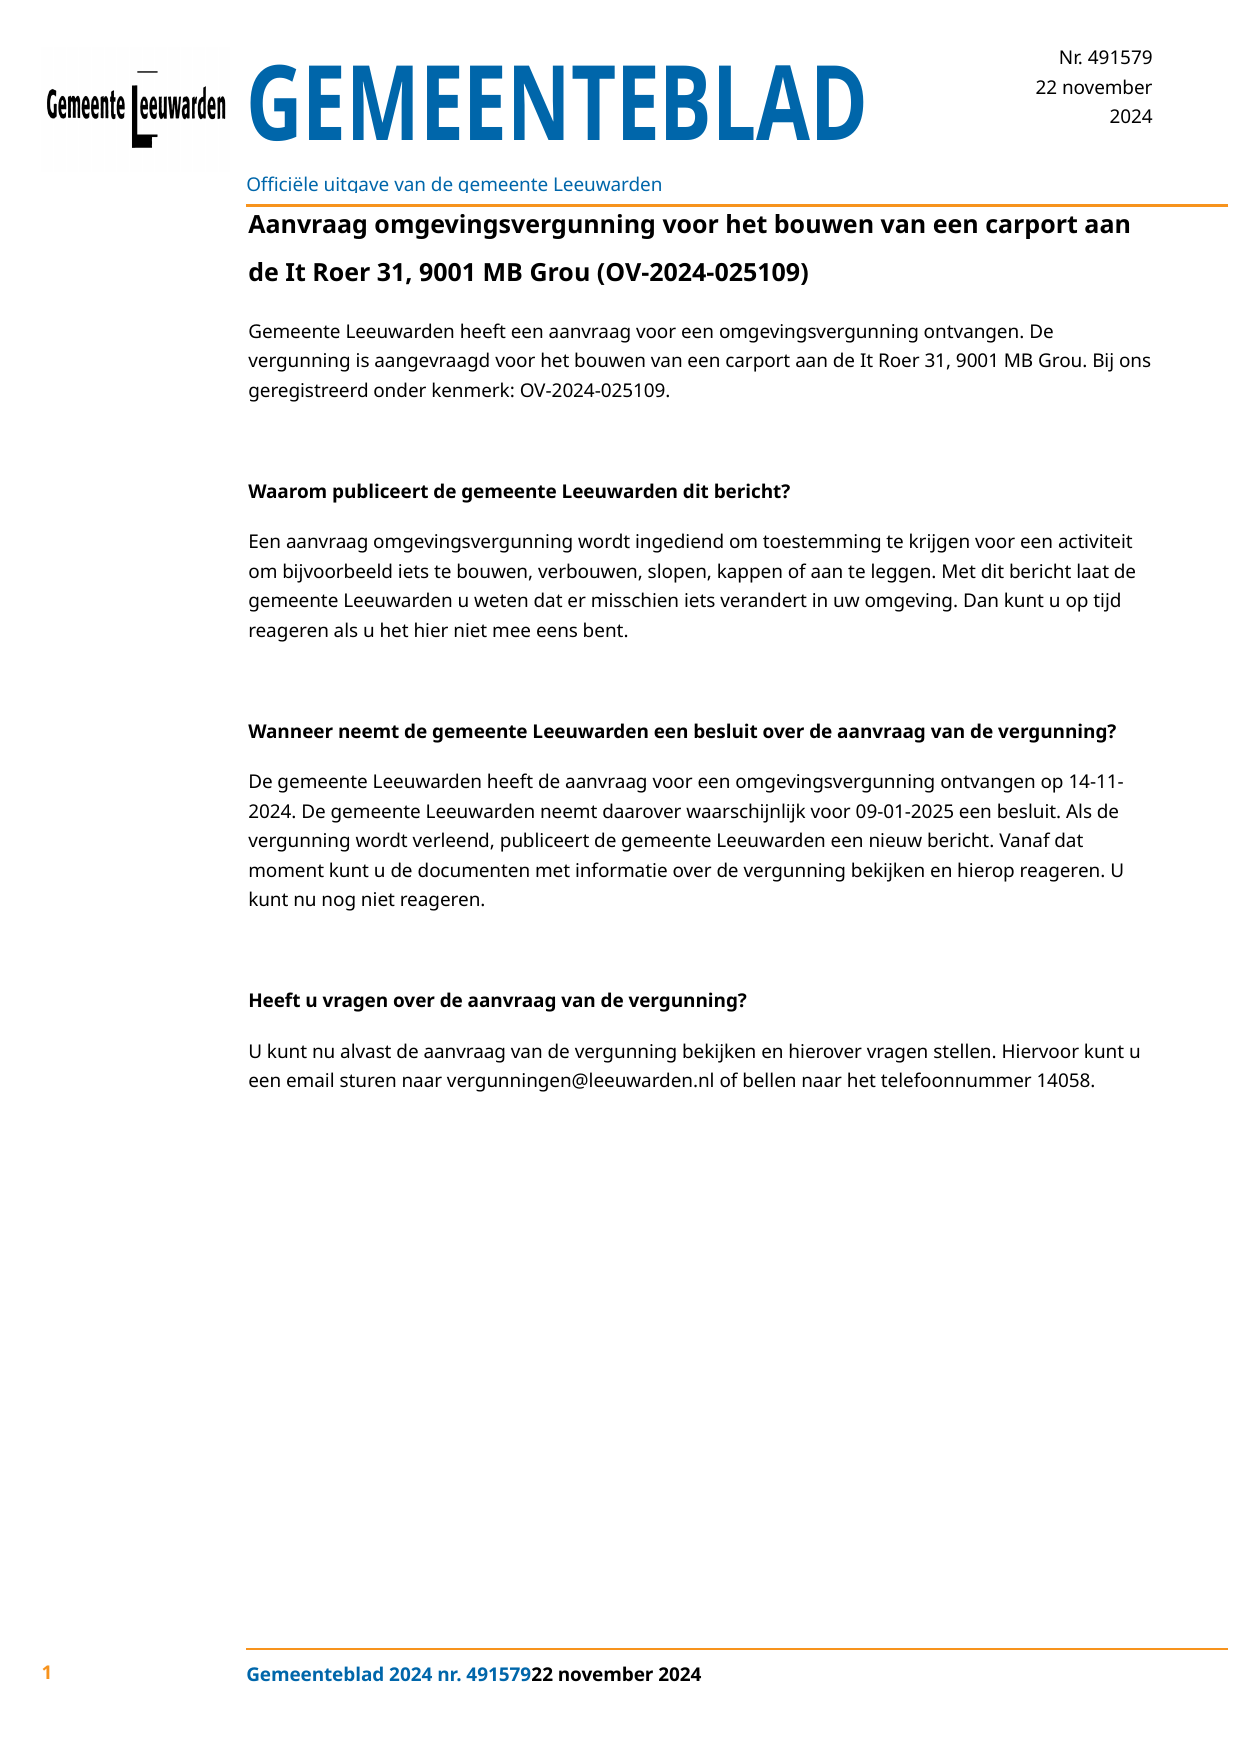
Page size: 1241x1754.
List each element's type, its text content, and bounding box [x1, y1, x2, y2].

text Gemeente Leeuwarden heeft een aanvraag voor een omgevingsvergunning ontvangen. De vergunning is aangevraagd voor het bouwen van een carport aan de It Roer 31, 9001 MB Grou. Bij ons geregistreerd onder kenmerk: OV-2024-025109. [248, 318, 1152, 403]
text Waarom publiceert de gemeente Leeuwarden dit bericht? [248, 478, 1152, 504]
text Een aanvraag omgevingsvergunning wordt ingediend om toestemming te krijgen voor een activiteit om bijvoorbeeld iets te bouwen, verbouwen, slopen, kappen of aan te leggen. Met dit bericht laat de gemeente Leeuwarden u weten dat er misschien iets verandert in uw omgeving. Dan kunt u op tijd reageren als u het hier niet mee eens bent. [248, 528, 1152, 643]
text De gemeente Leeuwarden heeft de aanvraag voor een omgevingsvergunning ontvangen op 14-11-2024. De gemeente Leeuwarden neemt daarover waarschijnlijk voor 09-01-2025 een besluit. Als de vergunning wordt verleend, publiceert de gemeente Leeuwarden een nieuw bericht. Vanaf dat moment kunt u de documenten met informatie over de vergunning bekijken en hierop reageren. U kunt nu nog niet reageren. [248, 768, 1152, 912]
text Aanvraag omgevingsvergunning voor het bouwen van een carport aan de It Roer 31, 9001 MB Grou (OV-2024-025109) [248, 207, 1152, 288]
picture [41, 47, 231, 172]
text Heeft u vragen over de aanvraag van de vergunning? [248, 987, 1152, 1013]
text Wanneer neemt de gemeente Leeuwarden een besluit over de aanvraag van de vergunning? [248, 718, 1152, 744]
text U kunt nu alvast de aanvraag van de vergunning bekijken en hierover vragen stellen. Hiervoor kunt u een email sturen naar vergunningen@leeuwarden.nl of bellen naar het telefoonnummer 14058. [248, 1038, 1152, 1093]
